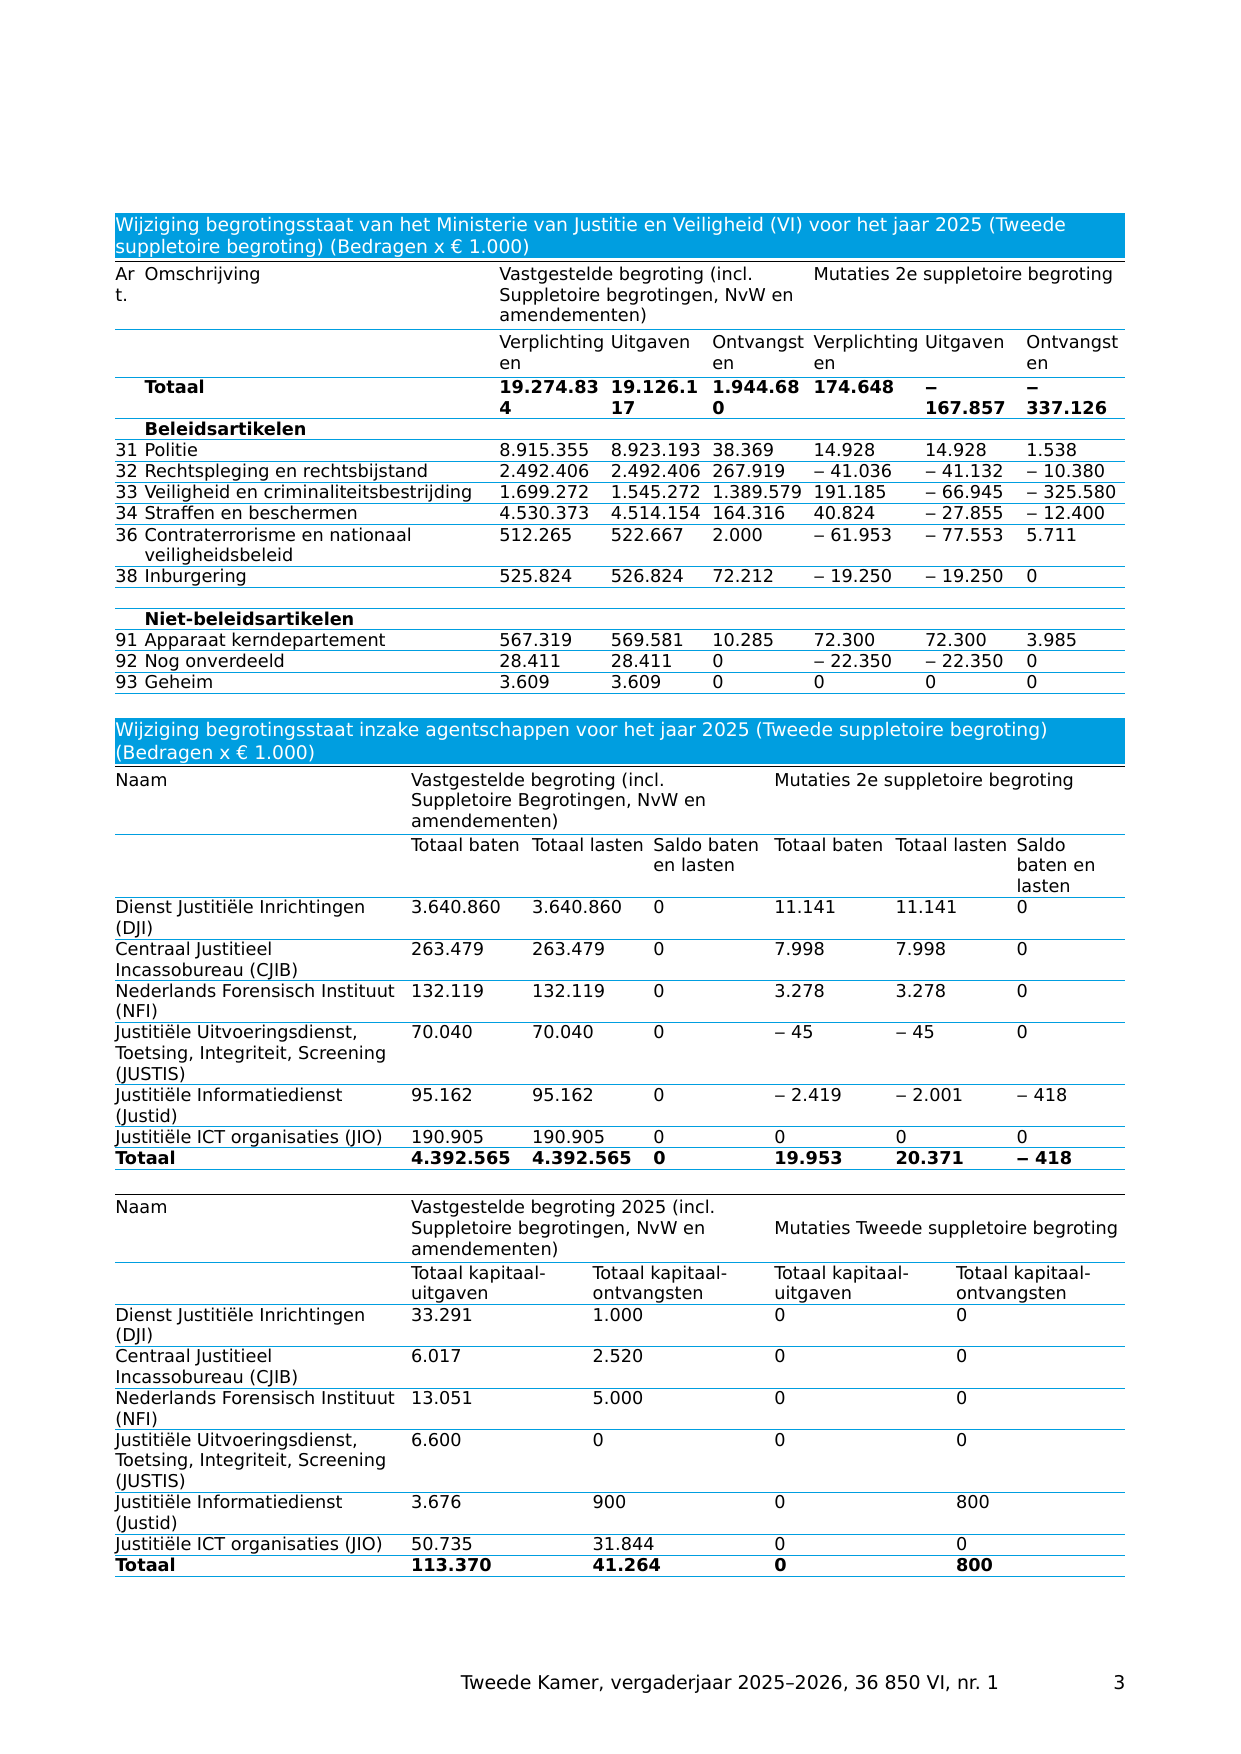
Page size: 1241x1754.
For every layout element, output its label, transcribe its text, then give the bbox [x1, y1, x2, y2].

table_cell 0 [1014, 940, 1125, 980]
table_cell 40.824 [810, 504, 922, 524]
table_cell 132.119 [408, 981, 529, 1022]
table_cell 113.370 [408, 1556, 589, 1576]
table_cell 525.824 [496, 567, 608, 587]
table_cell 34 [115, 504, 141, 524]
table_cell Straffen en beschermen [141, 504, 496, 524]
table_cell 0 [953, 1535, 1125, 1554]
table_cell Justitiële Informatiedienst (Justid) [115, 1085, 408, 1126]
table_cell 72.300 [810, 630, 922, 650]
table_cell Totaal [115, 1556, 408, 1576]
table_cell [922, 419, 1023, 439]
table_cell 8.923.193 [608, 440, 709, 461]
table_cell [810, 609, 922, 629]
table_cell 31 [115, 440, 141, 461]
table_cell 0 [1014, 981, 1125, 1022]
table_cell 4.392.565 [408, 1148, 529, 1168]
table_cell Naam [115, 767, 408, 834]
table_cell 2.492.406 [496, 462, 608, 482]
table_cell 95.162 [529, 1085, 650, 1126]
table_cell 191.185 [810, 483, 922, 503]
table_cell ‒ 45 [771, 1023, 892, 1084]
table_cell 0 [650, 1023, 771, 1084]
table_cell 38 [115, 567, 141, 587]
table_cell Geheim [141, 673, 496, 693]
table_cell 1.545.272 [608, 483, 709, 503]
table_cell 5.711 [1023, 525, 1125, 566]
table_cell 267.919 [709, 462, 810, 482]
table_cell Dienst Justitiële Inrichtingen (DJI) [115, 1305, 408, 1346]
table_cell [496, 609, 608, 629]
table_cell Nederlands Forensisch Instituut (NFI) [115, 981, 408, 1022]
table_cell 0 [650, 898, 771, 938]
table_cell ‒ 2.419 [771, 1085, 892, 1126]
table_cell Niet-beleidsartikelen [141, 609, 496, 629]
table_cell Apparaat kerndepartement [141, 630, 496, 650]
table_cell Totaal kapitaal-ontvangsten [590, 1263, 771, 1304]
table_cell Dienst Justitiële Inrichtingen (DJI) [115, 898, 408, 938]
table_cell Justitiële Uitvoeringsdienst, Toetsing, Integriteit, Screening (JUSTIS) [115, 1430, 408, 1492]
table_cell Centraal Justitieel Incassobureau (CJIB) [115, 940, 408, 980]
table_cell ‒ 10.380 [1023, 462, 1125, 482]
table_cell 41.264 [590, 1556, 771, 1576]
table_cell 0 [1014, 1127, 1125, 1147]
table_cell 10.285 [709, 630, 810, 650]
table_cell [922, 588, 1023, 608]
table_cell 0 [922, 673, 1023, 693]
table_cell 0 [771, 1347, 953, 1387]
table_cell Justitiële Uitvoeringsdienst, Toetsing, Integriteit, Screening (JUSTIS) [115, 1023, 408, 1084]
table_cell 19.126.117 [608, 378, 709, 418]
table_cell [141, 588, 496, 608]
table_cell Vastgestelde begroting (incl. Suppletoire begrotingen, NvW en amendementen) [496, 262, 810, 329]
table_cell 190.905 [529, 1127, 650, 1147]
table_cell ‒ 61.953 [810, 525, 922, 566]
table_cell Totaal lasten [529, 835, 650, 897]
table_cell 3.609 [608, 673, 709, 693]
table_cell Uitgaven [608, 330, 709, 376]
table_cell Art. [115, 262, 141, 329]
table_cell 0 [650, 1148, 771, 1168]
table_cell 3.676 [408, 1493, 589, 1533]
table_cell 512.265 [496, 525, 608, 566]
table_cell 50.735 [408, 1535, 589, 1554]
table_cell ‒ 19.250 [810, 567, 922, 587]
table_cell 0 [771, 1430, 953, 1492]
table_cell [115, 419, 141, 439]
table_cell Verplichtingen [810, 330, 922, 376]
table_cell 4.392.565 [529, 1148, 650, 1168]
table_cell 19.953 [771, 1148, 892, 1168]
table_cell 522.667 [608, 525, 709, 566]
table_cell 3.278 [771, 981, 892, 1022]
table_cell 93 [115, 673, 141, 693]
table_cell 0 [953, 1389, 1125, 1429]
table_cell 91 [115, 630, 141, 650]
table_cell 4.514.154 [608, 504, 709, 524]
table_cell 800 [953, 1556, 1125, 1576]
table_cell 2.000 [709, 525, 810, 566]
table_cell [608, 419, 709, 439]
table_cell [115, 330, 141, 376]
table_cell 0 [1023, 651, 1125, 671]
table_cell 3.985 [1023, 630, 1125, 650]
table_cell 0 [771, 1556, 953, 1576]
table_cell ‒ 77.553 [922, 525, 1023, 566]
table_cell 5.000 [590, 1389, 771, 1429]
table_cell 2.492.406 [608, 462, 709, 482]
table_cell Totaal kapitaal-uitgaven [771, 1263, 953, 1304]
table_cell Totaal kapitaal-uitgaven [408, 1263, 589, 1304]
table_cell [1023, 588, 1125, 608]
table_cell 92 [115, 651, 141, 671]
table_cell ‒ 22.350 [810, 651, 922, 671]
table_cell Justitiële ICT organisaties (JIO) [115, 1127, 408, 1147]
table_cell 32 [115, 462, 141, 482]
table_cell 1.000 [590, 1305, 771, 1346]
table_cell ‒ 41.036 [810, 462, 922, 482]
table_cell 3.609 [496, 673, 608, 693]
table_cell 14.928 [922, 440, 1023, 461]
table_cell 95.162 [408, 1085, 529, 1126]
table_cell 2.520 [590, 1347, 771, 1387]
table_cell 0 [953, 1430, 1125, 1492]
table_cell [115, 588, 141, 608]
table_cell [810, 419, 922, 439]
table_cell 263.479 [408, 940, 529, 980]
table_cell 70.040 [529, 1023, 650, 1084]
table_cell Omschrijving [141, 262, 496, 329]
table_cell 0 [771, 1535, 953, 1554]
table_header Vastgestelde begroting 2025 (incl. Suppletoire begrotingen, NvW en amendementen) [408, 1195, 771, 1262]
table_cell 70.040 [408, 1023, 529, 1084]
table_cell 1.389.579 [709, 483, 810, 503]
table_cell Nog onverdeeld [141, 651, 496, 671]
table_cell ‒ 337.126 [1023, 378, 1125, 418]
table_cell Justitiële Informatiedienst (Justid) [115, 1493, 408, 1533]
table_cell 1.944.680 [709, 378, 810, 418]
table_cell 0 [1023, 673, 1125, 693]
table_cell Saldo baten en lasten [1014, 835, 1125, 897]
table_cell 0 [771, 1127, 892, 1147]
table_cell Totaal baten [408, 835, 529, 897]
table_cell [141, 330, 496, 376]
table_cell 4.530.373 [496, 504, 608, 524]
table_cell 33 [115, 483, 141, 503]
table_cell 164.316 [709, 504, 810, 524]
table_cell 28.411 [608, 651, 709, 671]
table_cell ‒ 19.250 [922, 567, 1023, 587]
table_cell 7.998 [893, 940, 1013, 980]
table_cell Mutaties 2e suppletoire begroting [810, 262, 1125, 329]
table_cell [709, 588, 810, 608]
table_cell Totaal kapitaal-ontvangsten [953, 1263, 1125, 1304]
table_cell 0 [771, 1389, 953, 1429]
table_cell 3.640.860 [408, 898, 529, 938]
table_cell 72.300 [922, 630, 1023, 650]
table_cell 20.371 [893, 1148, 1013, 1168]
table_cell [608, 609, 709, 629]
table_cell 28.411 [496, 651, 608, 671]
table_cell [709, 609, 810, 629]
table_cell 0 [771, 1493, 953, 1533]
table_cell Beleidsartikelen [141, 419, 496, 439]
table_cell ‒ 45 [893, 1023, 1013, 1084]
table_cell Contraterrorisme en nationaal veiligheidsbeleid [141, 525, 496, 566]
table_cell ‒ 325.580 [1023, 483, 1125, 503]
table_cell Veiligheid en criminaliteitsbestrijding [141, 483, 496, 503]
table_cell 0 [650, 1127, 771, 1147]
table_cell ‒ 12.400 [1023, 504, 1125, 524]
table_cell 72.212 [709, 567, 810, 587]
table_cell 174.648 [810, 378, 922, 418]
table_cell 38.369 [709, 440, 810, 461]
table_cell [115, 609, 141, 629]
table_cell [922, 609, 1023, 629]
table_header Naam [115, 1195, 408, 1262]
table_cell 14.928 [810, 440, 922, 461]
table_cell ‒ 2.001 [893, 1085, 1013, 1126]
table_cell 7.998 [771, 940, 892, 980]
table_cell Nederlands Forensisch Instituut (NFI) [115, 1389, 408, 1429]
table_cell 569.581 [608, 630, 709, 650]
table_cell 1.699.272 [496, 483, 608, 503]
table_cell 11.141 [771, 898, 892, 938]
table_cell 3.640.860 [529, 898, 650, 938]
table_cell [115, 1263, 408, 1304]
table_cell Totaal [115, 1148, 408, 1168]
table_cell 0 [650, 1085, 771, 1126]
table_cell 11.141 [893, 898, 1013, 938]
table_cell ‒ 418 [1014, 1148, 1125, 1168]
table_cell Vastgestelde begroting (incl. Suppletoire Begrotingen, NvW en amendementen) [408, 767, 771, 834]
table_cell Totaal [141, 378, 496, 418]
table_cell Totaal baten [771, 835, 892, 897]
table_cell [1023, 609, 1125, 629]
table_cell 19.274.834 [496, 378, 608, 418]
table_cell 3.278 [893, 981, 1013, 1022]
table_cell 0 [650, 981, 771, 1022]
table_cell Uitgaven [922, 330, 1023, 376]
table_cell [608, 588, 709, 608]
table_cell 263.479 [529, 940, 650, 980]
table_cell [810, 588, 922, 608]
table_cell ‒ 22.350 [922, 651, 1023, 671]
table_cell 190.905 [408, 1127, 529, 1147]
table_cell [709, 419, 810, 439]
table_cell 0 [1023, 567, 1125, 587]
table_cell Saldo baten en lasten [650, 835, 771, 897]
table_cell [115, 378, 141, 418]
table_cell 132.119 [529, 981, 650, 1022]
table_cell ‒ 66.945 [922, 483, 1023, 503]
table_cell Ontvangsten [709, 330, 810, 376]
table_cell [115, 835, 408, 897]
table_cell [1023, 419, 1125, 439]
table_cell 1.538 [1023, 440, 1125, 461]
table_cell Inburgering [141, 567, 496, 587]
table_cell 36 [115, 525, 141, 566]
table_cell Verplichtingen [496, 330, 608, 376]
table_cell Ontvangsten [1023, 330, 1125, 376]
table_cell 0 [709, 651, 810, 671]
table_cell 0 [810, 673, 922, 693]
table_cell 0 [893, 1127, 1013, 1147]
table_cell 6.017 [408, 1347, 589, 1387]
table_cell 0 [1014, 898, 1125, 938]
table_cell [496, 419, 608, 439]
table_cell Rechtspleging en rechtsbijstand [141, 462, 496, 482]
table_cell 800 [953, 1493, 1125, 1533]
table_cell ‒ 41.132 [922, 462, 1023, 482]
table_cell 33.291 [408, 1305, 589, 1346]
table_cell ‒ 167.857 [922, 378, 1023, 418]
table_cell ‒ 27.855 [922, 504, 1023, 524]
table_cell 31.844 [590, 1535, 771, 1554]
table_cell Justitiële ICT organisaties (JIO) [115, 1535, 408, 1554]
table_cell 567.319 [496, 630, 608, 650]
table_cell [496, 588, 608, 608]
table_cell 0 [650, 940, 771, 980]
table_cell 0 [709, 673, 810, 693]
table_cell 0 [1014, 1023, 1125, 1084]
table_cell 13.051 [408, 1389, 589, 1429]
table_cell 0 [771, 1305, 953, 1346]
table_cell 900 [590, 1493, 771, 1533]
table_cell 0 [590, 1430, 771, 1492]
table_cell ‒ 418 [1014, 1085, 1125, 1126]
table_cell Politie [141, 440, 496, 461]
table_cell 526.824 [608, 567, 709, 587]
table_cell 8.915.355 [496, 440, 608, 461]
table_cell Centraal Justitieel Incassobureau (CJIB) [115, 1347, 408, 1387]
table_cell 0 [953, 1347, 1125, 1387]
table_cell 6.600 [408, 1430, 589, 1492]
table_header Mutaties Tweede suppletoire begroting [771, 1195, 1125, 1262]
table_cell Mutaties 2e suppletoire begroting [771, 767, 1125, 834]
table_cell 0 [953, 1305, 1125, 1346]
table_cell Totaal lasten [893, 835, 1013, 897]
